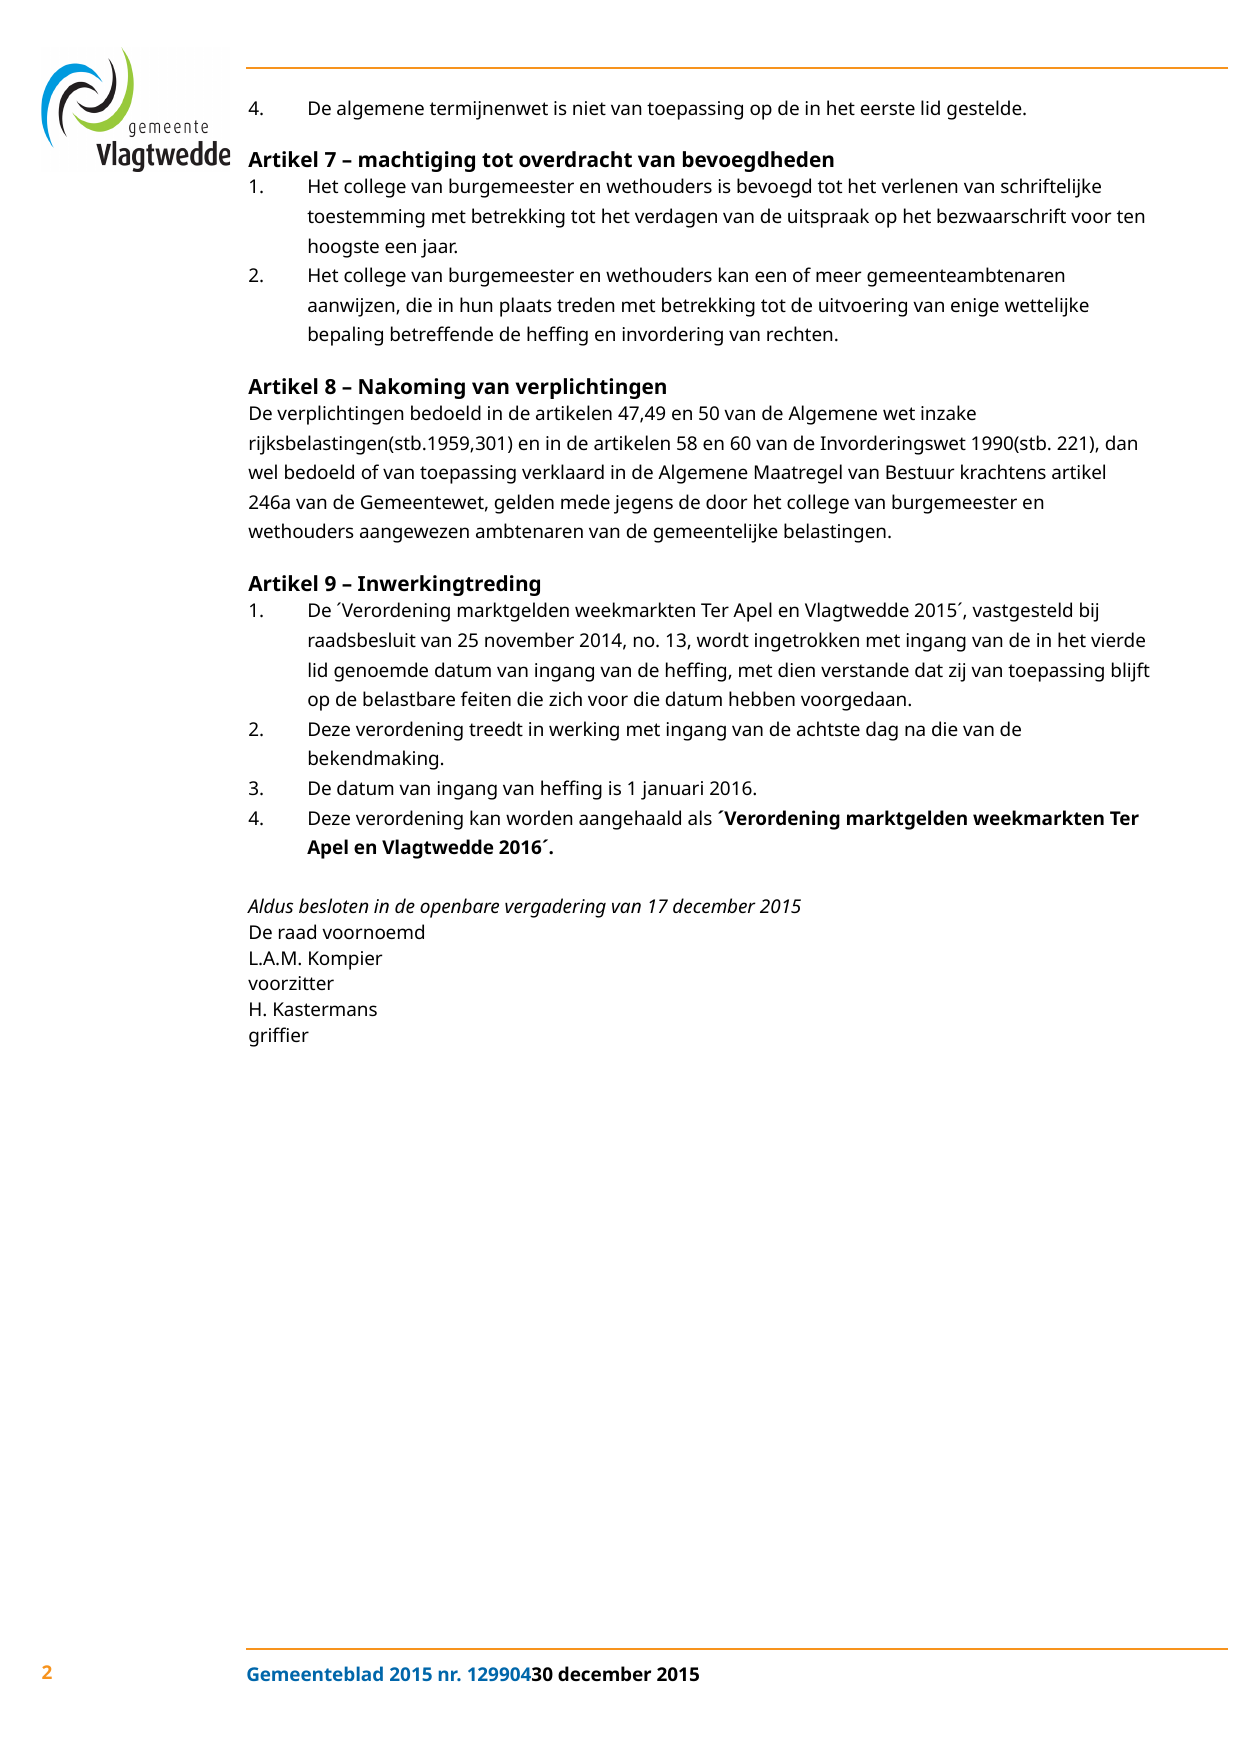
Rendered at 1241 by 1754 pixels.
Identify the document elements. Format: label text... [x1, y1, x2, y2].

text L.A.M. Kompier [248, 945, 1152, 971]
text Artikel 9 – Inwerkingtreding [248, 569, 1152, 598]
text De verplichtingen bedoeld in de artikelen 47,49 en 50 van de Algemene wet inzake rijksbelastingen(stb.1959,301) en in de artikelen 58 en 60 van de Invorderingswet 1990(stb. 221), dan wel bedoeld of van toepassing verklaard in de Algemene Maatregel van Bestuur krachtens artikel 246a van de Gemeentewet, gelden mede jegens de door het college van burgemeester en wethouders aangewezen ambtenaren van de gemeentelijke belastingen. [248, 400, 1152, 544]
text griffier [248, 1022, 1152, 1048]
list Deze verordening treedt in werking met ingang van de achtste dag na die van de bekendmaking. [248, 716, 1152, 771]
text Artikel 8 – Nakoming van verplichtingen [248, 372, 1152, 400]
list De ´Verordening marktgelden weekmarkten Ter Apel en Vlagtwedde 2015´, vastgesteld bij raadsbesluit van 25 november 2014, no. 13, wordt ingetrokken met ingang van de in het vierde lid genoemde datum van ingang van de heffing, met dien verstande dat zij van toepassing blijft op de belastbare feiten die zich voor die datum hebben voorgedaan. [248, 598, 1152, 712]
text H. Kastermans [248, 996, 1152, 1022]
list Deze verordening kan worden aangehaald als ´Verordening marktgelden weekmarkten Ter Apel en Vlagtwedde 2016´. [248, 805, 1152, 860]
list Het college van burgemeester en wethouders is bevoegd tot het verlenen van schriftelijke toestemming met betrekking tot het verdagen van de uitspraak op het bezwaarschrift voor ten hoogste een jaar. [248, 174, 1152, 258]
list De datum van ingang van heffing is 1 januari 2016. [248, 775, 1152, 801]
list Het college van burgemeester en wethouders kan een of meer gemeenteambtenaren aanwijzen, die in hun plaats treden met betrekking tot de uitvoering van enige wettelijke bepaling betreffende de heffing en invordering van rechten. [248, 262, 1152, 347]
picture [41, 47, 231, 172]
text Artikel 7 – machtiging tot overdracht van bevoegdheden [248, 145, 1152, 174]
text De raad voornoemd [248, 919, 1152, 945]
text voorzitter [248, 971, 1152, 996]
text Aldus besloten in de openbare vergadering van 17 december 2015 [248, 893, 1152, 919]
list De algemene termijnenwet is niet van toepassing op de in het eerste lid gestelde. [248, 95, 1152, 121]
